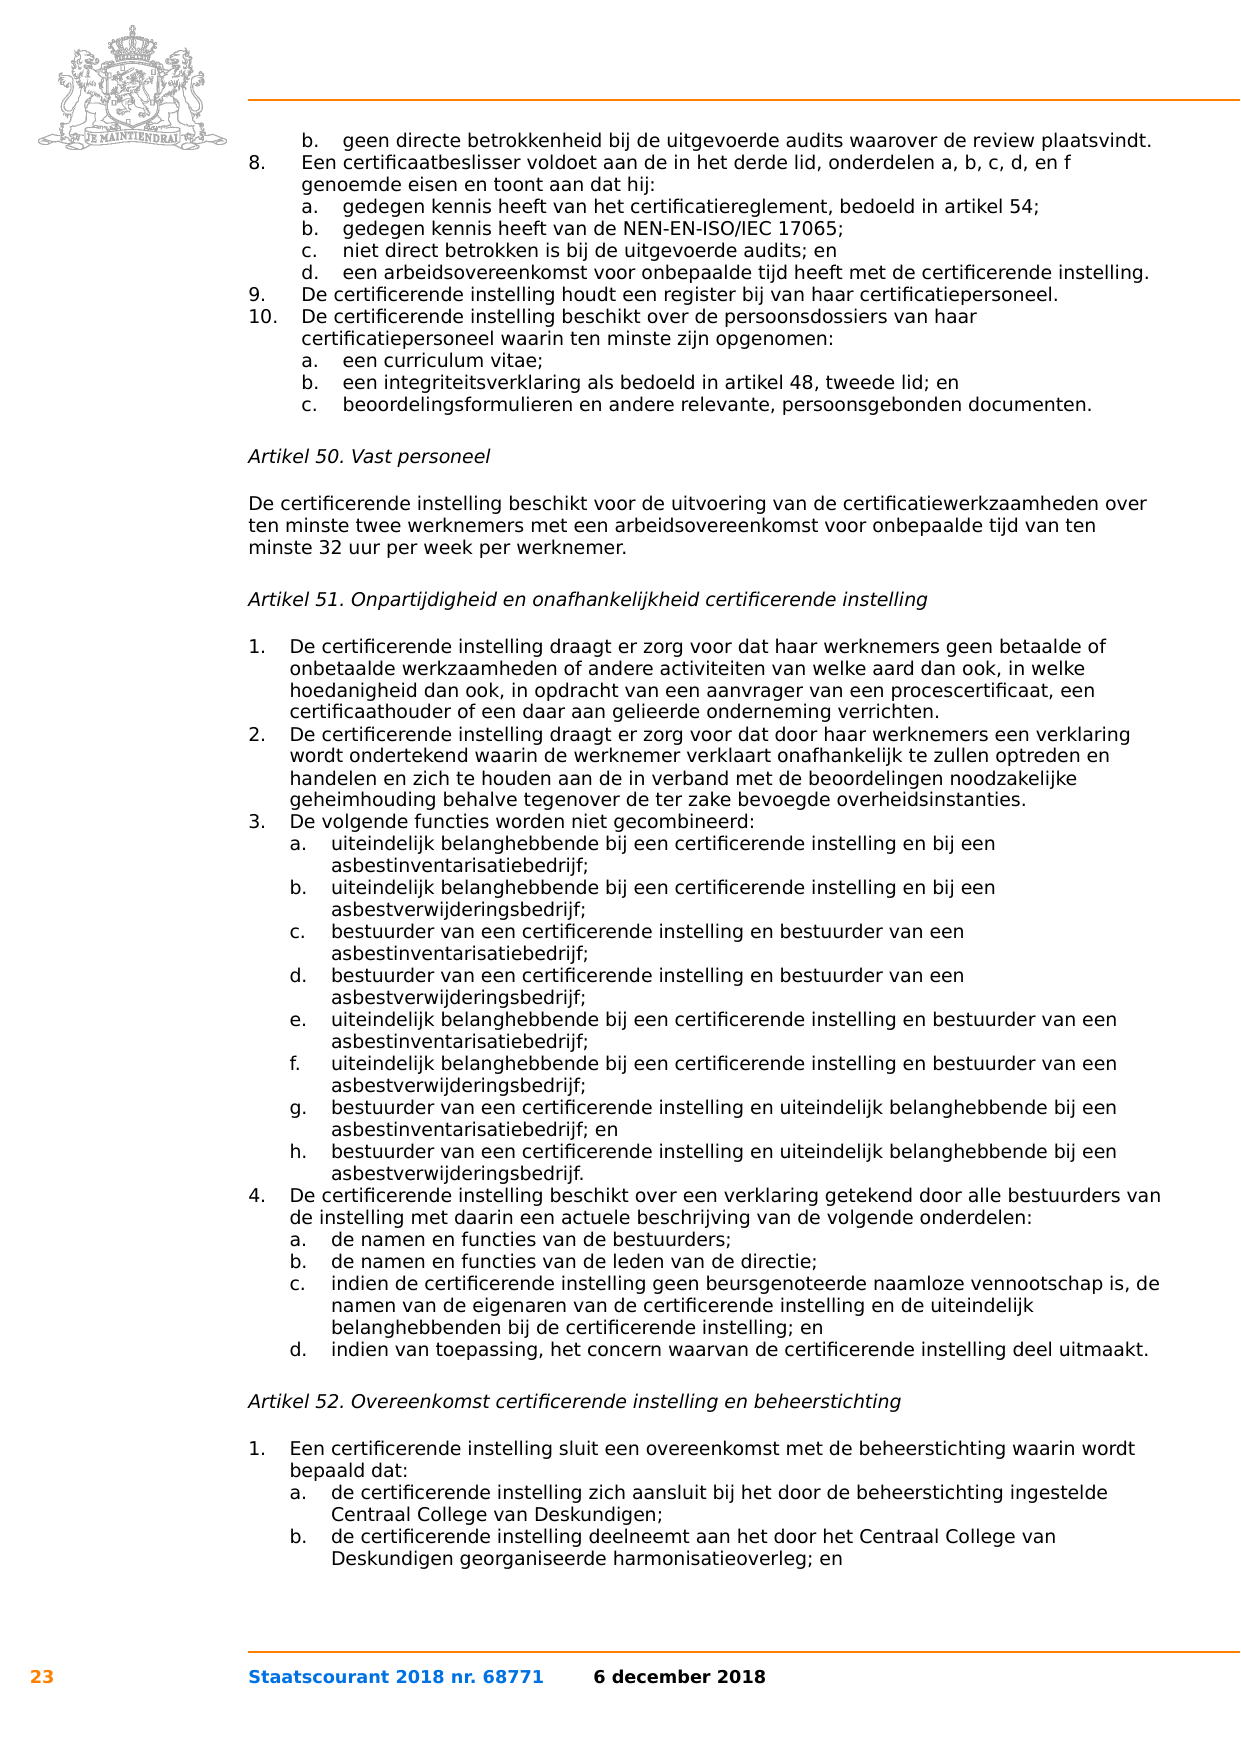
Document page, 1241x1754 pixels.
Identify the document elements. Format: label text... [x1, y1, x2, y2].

text a. de certificerende instelling zich aansluit bij het door de beheerstichting ingestelde Centraal College van Deskundigen; [289, 1482, 1163, 1526]
subtitle Artikel 50. Vast personeel [248, 446, 1163, 468]
text c. indien de certificerende instelling geen beursgenoteerde naamloze vennootschap is, de namen van de eigenaren van de certificerende instelling en de uiteindelijk belanghebbenden bij de certificerende instelling; en [289, 1273, 1163, 1339]
text 4. De certificerende instelling beschikt over een verklaring getekend door alle bestuurders van de instelling met daarin een actuele beschrijving van de volgende onderdelen: [248, 1185, 1163, 1229]
text b. geen directe betrokkenheid bij de uitgevoerde audits waarover de review plaatsvindt. [301, 130, 1163, 152]
text 10. De certificerende instelling beschikt over de persoonsdossiers van haar certificatiepersoneel waarin ten minste zijn opgenomen: [248, 306, 1163, 350]
text b. een integriteitsverklaring als bedoeld in artikel 48, tweede lid; en [301, 372, 1163, 394]
subtitle Artikel 52. Overeenkomst certificerende instelling en beheerstichting [248, 1391, 1163, 1413]
picture [38, 25, 227, 150]
text 3. De volgende functies worden niet gecombineerd: [248, 811, 1163, 833]
text b. uiteindelijk belanghebbende bij een certificerende instelling en bij een asbestverwijderingsbedrijf; [289, 877, 1163, 921]
text 1. De certificerende instelling draagt er zorg voor dat haar werknemers geen betaalde of onbetaalde werkzaamheden of andere activiteiten van welke aard dan ook, in welke hoedanigheid dan ook, in opdracht van een aanvrager van een procescertificaat, een certificaathouder of een daar aan gelieerde onderneming verrichten. [248, 636, 1163, 723]
text b. gedegen kennis heeft van de NEN-EN-ISO/IEC 17065; [301, 218, 1163, 240]
text e. uiteindelijk belanghebbende bij een certificerende instelling en bestuurder van een asbestinventarisatiebedrijf; [289, 1009, 1163, 1053]
text 2. De certificerende instelling draagt er zorg voor dat door haar werknemers een verklaring wordt ondertekend waarin de werknemer verklaart onafhankelijk te zullen optreden en handelen en zich te houden aan de in verband met de beoordelingen noodzakelijke geheimhouding behalve tegenover de ter zake bevoegde overheidsinstanties. [248, 723, 1163, 811]
text a. gedegen kennis heeft van het certificatiereglement, bedoeld in artikel 54; [301, 196, 1163, 218]
text b. de certificerende instelling deelneemt aan het door het Centraal College van Deskundigen georganiseerde harmonisatieoverleg; en [289, 1526, 1163, 1570]
subtitle Artikel 51. Onpartijdigheid en onafhankelijkheid certificerende instelling [248, 588, 1163, 611]
text d. een arbeidsovereenkomst voor onbepaalde tijd heeft met de certificerende instelling. [301, 262, 1163, 284]
text h. bestuurder van een certificerende instelling en uiteindelijk belanghebbende bij een asbestverwijderingsbedrijf. [289, 1141, 1163, 1185]
text a. een curriculum vitae; [301, 350, 1163, 372]
text b. de namen en functies van de leden van de directie; [289, 1251, 1163, 1273]
text d. bestuurder van een certificerende instelling en bestuurder van een asbestverwijderingsbedrijf; [289, 965, 1163, 1009]
text a. de namen en functies van de bestuurders; [289, 1229, 1163, 1251]
text g. bestuurder van een certificerende instelling en uiteindelijk belanghebbende bij een asbestinventarisatiebedrijf; en [289, 1097, 1163, 1141]
text c. bestuurder van een certificerende instelling en bestuurder van een asbestinventarisatiebedrijf; [289, 921, 1163, 965]
text f. uiteindelijk belanghebbende bij een certificerende instelling en bestuurder van een asbestverwijderingsbedrijf; [289, 1053, 1163, 1097]
text 8. Een certificaatbeslisser voldoet aan de in het derde lid, onderdelen a, b, c, d, en f genoemde eisen en toont aan dat hij: [248, 152, 1163, 196]
text c. niet direct betrokken is bij de uitgevoerde audits; en [301, 240, 1163, 262]
text 1. Een certificerende instelling sluit een overeenkomst met de beheerstichting waarin wordt bepaald dat: [248, 1438, 1163, 1482]
text d. indien van toepassing, het concern waarvan de certificerende instelling deel uitmaakt. [289, 1339, 1163, 1361]
text c. beoordelingsformulieren en andere relevante, persoonsgebonden documenten. [301, 394, 1163, 416]
text De certificerende instelling beschikt voor de uitvoering van de certificatiewerkzaamheden over ten minste twee werknemers met een arbeidsovereenkomst voor onbepaalde tijd van ten minste 32 uur per week per werknemer. [248, 493, 1163, 558]
text a. uiteindelijk belanghebbende bij een certificerende instelling en bij een asbestinventarisatiebedrijf; [289, 833, 1163, 877]
text 9. De certificerende instelling houdt een register bij van haar certificatiepersoneel. [248, 284, 1163, 306]
